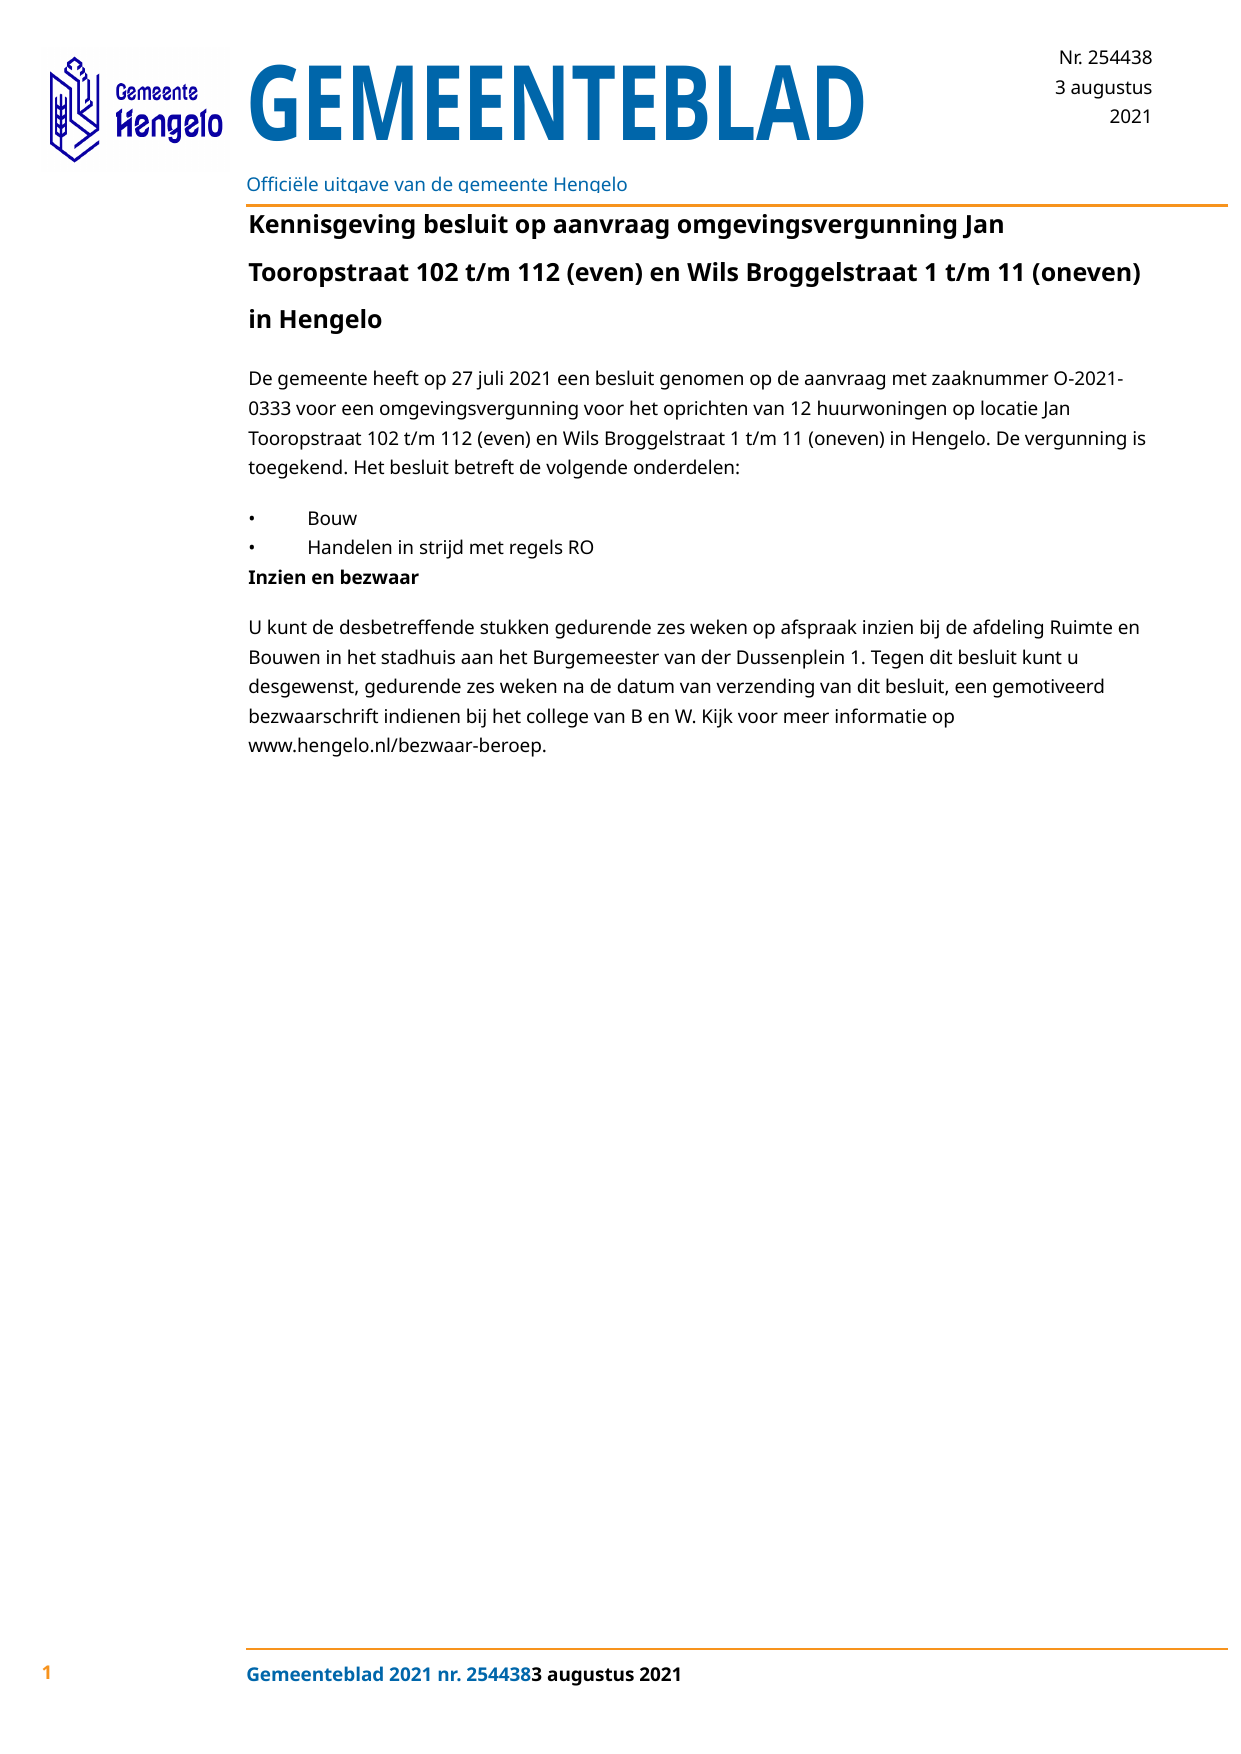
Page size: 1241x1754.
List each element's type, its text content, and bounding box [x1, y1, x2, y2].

text U kunt de desbetreffende stukken gedurende zes weken op afspraak inzien bij de afdeling Ruimte en Bouwen in het stadhuis aan het Burgemeester van der Dussenplein 1. Tegen dit besluit kunt u desgewenst, gedurende zes weken na de datum van verzending van dit besluit, een gemotiveerd bezwaarschrift indienen bij het college van B en W. Kijk voor meer informatie op www.hengelo.nl/bezwaar-beroep. [248, 614, 1152, 758]
text De gemeente heeft op 27 juli 2021 een besluit genomen op de aanvraag met zaaknummer O-2021-0333 voor een omgevingsvergunning voor het oprichten van 12 huurwoningen op locatie Jan Tooropstraat 102 t/m 112 (even) en Wils Broggelstraat 1 t/m 11 (oneven) in Hengelo. De vergunning is toegekend. Het besluit betreft de volgende onderdelen: [248, 366, 1152, 480]
text Kennisgeving besluit op aanvraag omgevingsvergunning Jan Tooropstraat 102 t/m 112 (even) en Wils Broggelstraat 1 t/m 11 (oneven) in Hengelo [248, 207, 1152, 336]
picture [41, 47, 231, 172]
list Bouw [248, 505, 1152, 530]
list Handelen in strijd met regels RO [248, 534, 1152, 560]
text Inzien en bezwaar [248, 564, 1152, 589]
